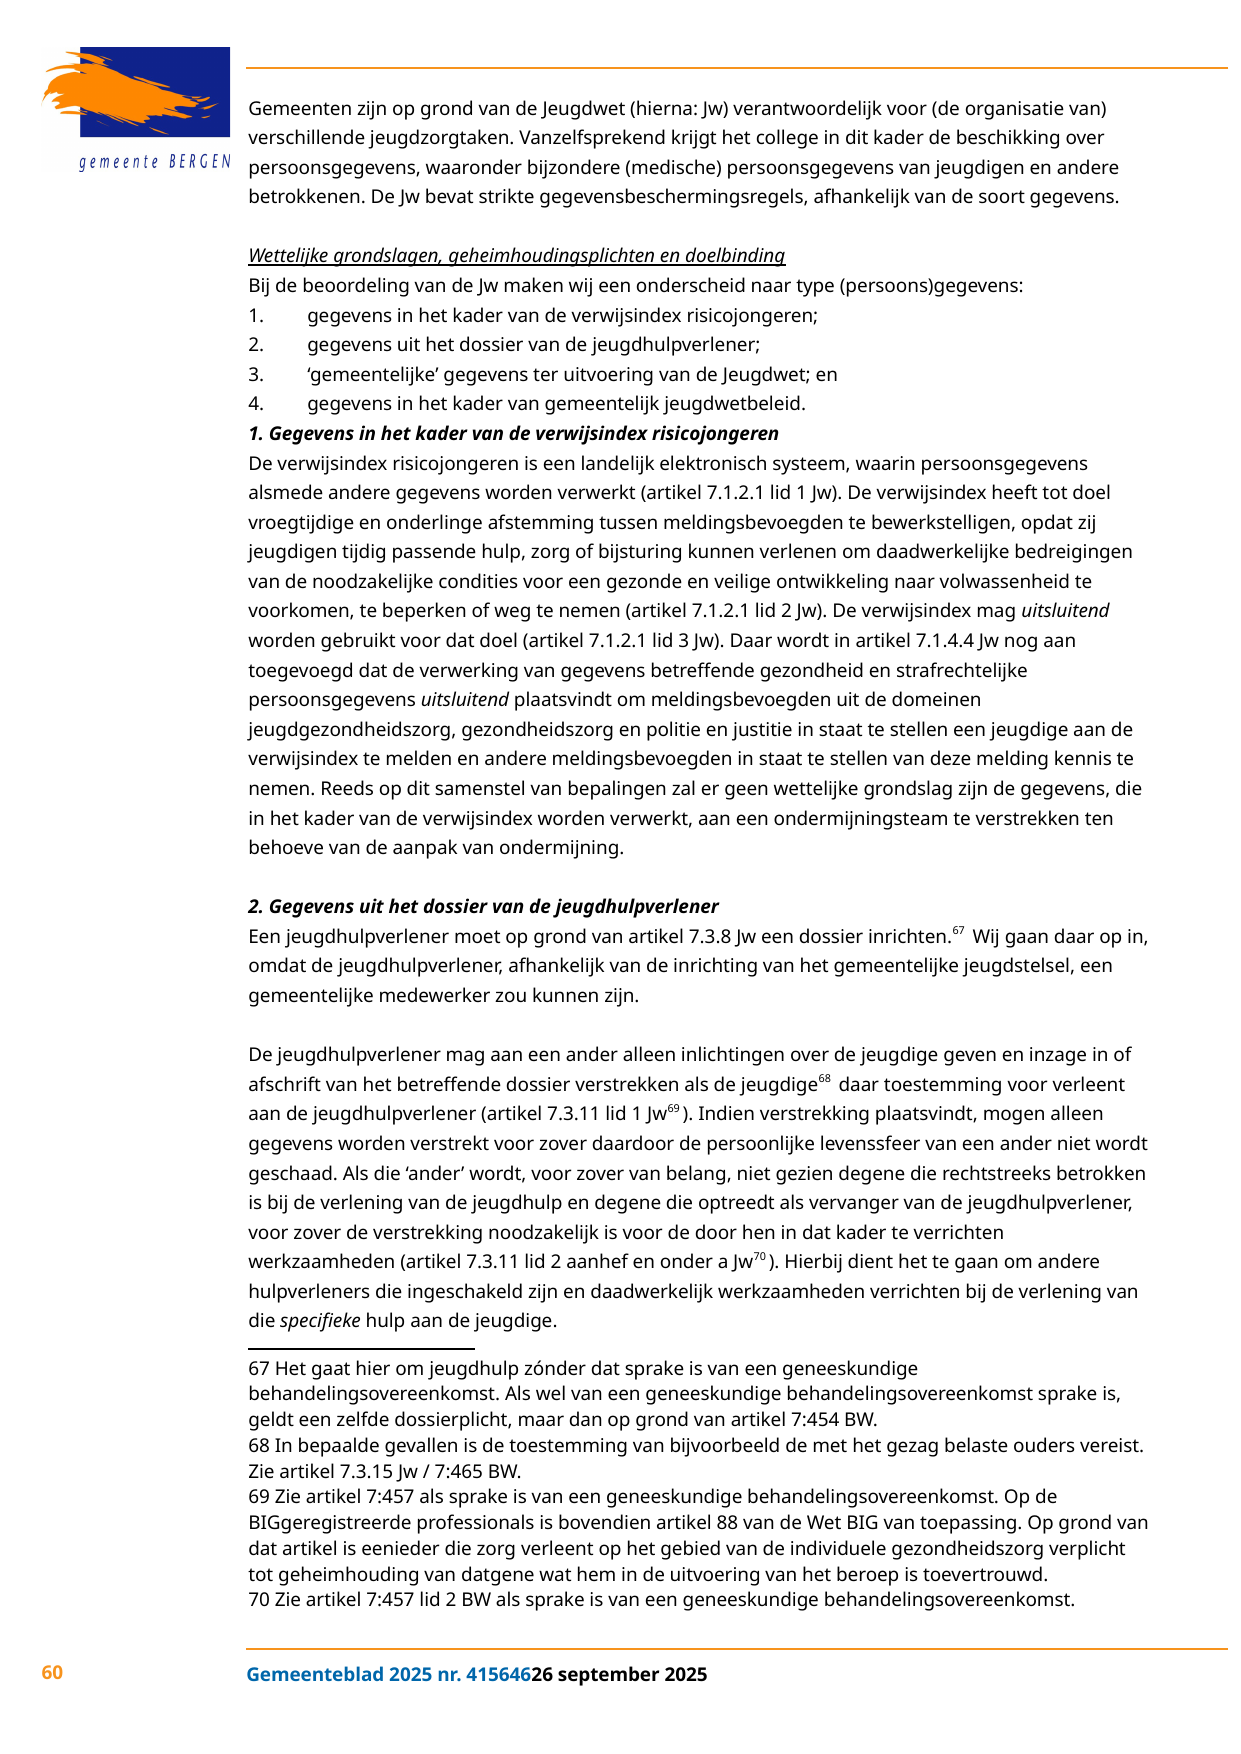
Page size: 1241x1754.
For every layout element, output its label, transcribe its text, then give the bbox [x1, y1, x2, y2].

text Wettelijke grondslagen, geheimhoudingsplichten en doelbinding [248, 243, 1152, 268]
text Het gaat hier om jeugdhulp zónder dat sprake is van een geneeskundige behandelingsovereenkomst. Als wel van een geneeskundige behandelingsovereenkomst sprake is, geldt een zelfde dossierplicht, maar dan op grond van artikel 7:454 BW. [248, 1355, 1152, 1432]
text Bij de beoordeling van de Jw maken wij een onderscheid naar type (persoons)gegevens: [248, 272, 1152, 298]
text De verwijsindex risicojongeren is een landelijk elektronisch systeem, waarin persoonsgegevens alsmede andere gegevens worden verwerkt (artikel 7.1.2.1 lid 1 Jw). De verwijsindex heeft tot doel vroegtijdige en onderlinge afstemming tussen meldingsbevoegden te bewerkstelligen, opdat zij jeugdigen tijdig passende hulp, zorg of bijsturing kunnen verlenen om daadwerkelijke bedreigingen van de noodzakelijke condities voor een gezonde en veilige ontwikkeling naar volwassenheid te voorkomen, te beperken of weg te nemen (artikel 7.1.2.1 lid 2 Jw). De verwijsindex mag uitsluitend worden gebruikt voor dat doel (artikel 7.1.2.1 lid 3 Jw). Daar wordt in artikel 7.1.4.4 Jw nog aan toegevoegd dat de verwerking van gegevens betreffende gezondheid en strafrechtelijke persoonsgegevens uitsluitend plaatsvindt om meldingsbevoegden uit de domeinen jeugdgezondheidszorg, gezondheidszorg en politie en justitie in staat te stellen een jeugdige aan de verwijsindex te melden en andere meldingsbevoegden in staat te stellen van deze melding kennis te nemen. Reeds op dit samenstel van bepalingen zal er geen wettelijke grondslag zijn de gegevens, die in het kader van de verwijsindex worden verwerkt, aan een ondermijningsteam te verstrekken ten behoeve van de aanpak van ondermijning. [248, 450, 1152, 860]
text Een jeugdhulpverlener moet op grond van artikel 7.3.8 Jw een dossier inrichten. Wij gaan daar op in, omdat de jeugdhulpverlener, afhankelijk van de inrichting van het gemeentelijke jeugdstelsel, een gemeentelijke medewerker zou kunnen zijn. [248, 923, 1152, 1008]
list gegevens uit het dossier van de jeugdhulpverlener; [248, 331, 1152, 357]
text 2. Gegevens uit het dossier van de jeugdhulpverlener [248, 893, 1152, 919]
list gegevens in het kader van de verwijsindex risicojongeren; [248, 302, 1152, 328]
text Gemeenten zijn op grond van de Jeugdwet (hierna: Jw) verantwoordelijk voor (de organisatie van) verschillende jeugdzorgtaken. Vanzelfsprekend krijgt het college in dit kader de beschikking over persoonsgegevens, waaronder bijzondere (medische) persoonsgegevens van jeugdigen en andere betrokkenen. De Jw bevat strikte gegevensbeschermingsregels, afhankelijk van de soort gegevens. [248, 95, 1152, 209]
list gegevens in het kader van gemeentelijk jeugdwetbeleid. [248, 391, 1152, 416]
picture [41, 47, 231, 172]
text Zie artikel 7:457 als sprake is van een geneeskundige behandelingsovereenkomst. Op de BIGgeregistreerde professionals is bovendien artikel 88 van de Wet BIG van toepassing. Op grond van dat artikel is eenieder die zorg verleent op het gebied van de individuele gezondheidszorg verplicht tot geheimhouding van datgene wat hem in de uitvoering van het beroep is toevertrouwd. [248, 1483, 1152, 1586]
text 1. Gegevens in het kader van de verwijsindex risicojongeren [248, 420, 1152, 446]
text Zie artikel 7:457 lid 2 BW als sprake is van een geneeskundige behandelingsovereenkomst. [248, 1586, 1152, 1612]
text De jeugdhulpverlener mag aan een ander alleen inlichtingen over de jeugdige geven en inzage in of afschrift van het betreffende dossier verstrekken als de jeugdige daar toestemming voor verleent aan de jeugdhulpverlener (artikel 7.3.11 lid 1 Jw). Indien verstrekking plaatsvindt, mogen alleen gegevens worden verstrekt voor zover daardoor de persoonlijke levenssfeer van een ander niet wordt geschaad. Als die ‘ander’ wordt, voor zover van belang, niet gezien degene die rechtstreeks betrokken is bij de verlening van de jeugdhulp en degene die optreedt als vervanger van de jeugdhulpverlener, voor zover de verstrekking noodzakelijk is voor de door hen in dat kader te verrichten werkzaamheden (artikel 7.3.11 lid 2 aanhef en onder a Jw). Hierbij dient het te gaan om andere hulpverleners die ingeschakeld zijn en daadwerkelijk werkzaamheden verrichten bij de verlening van die specifieke hulp aan de jeugdige. [248, 1041, 1152, 1333]
list ‘gemeentelijke’ gegevens ter uitvoering van de Jeugdwet; en [248, 361, 1152, 387]
text In bepaalde gevallen is de toestemming van bijvoorbeeld de met het gezag belaste ouders vereist. Zie artikel 7.3.15 Jw / 7:465 BW. [248, 1432, 1152, 1483]
